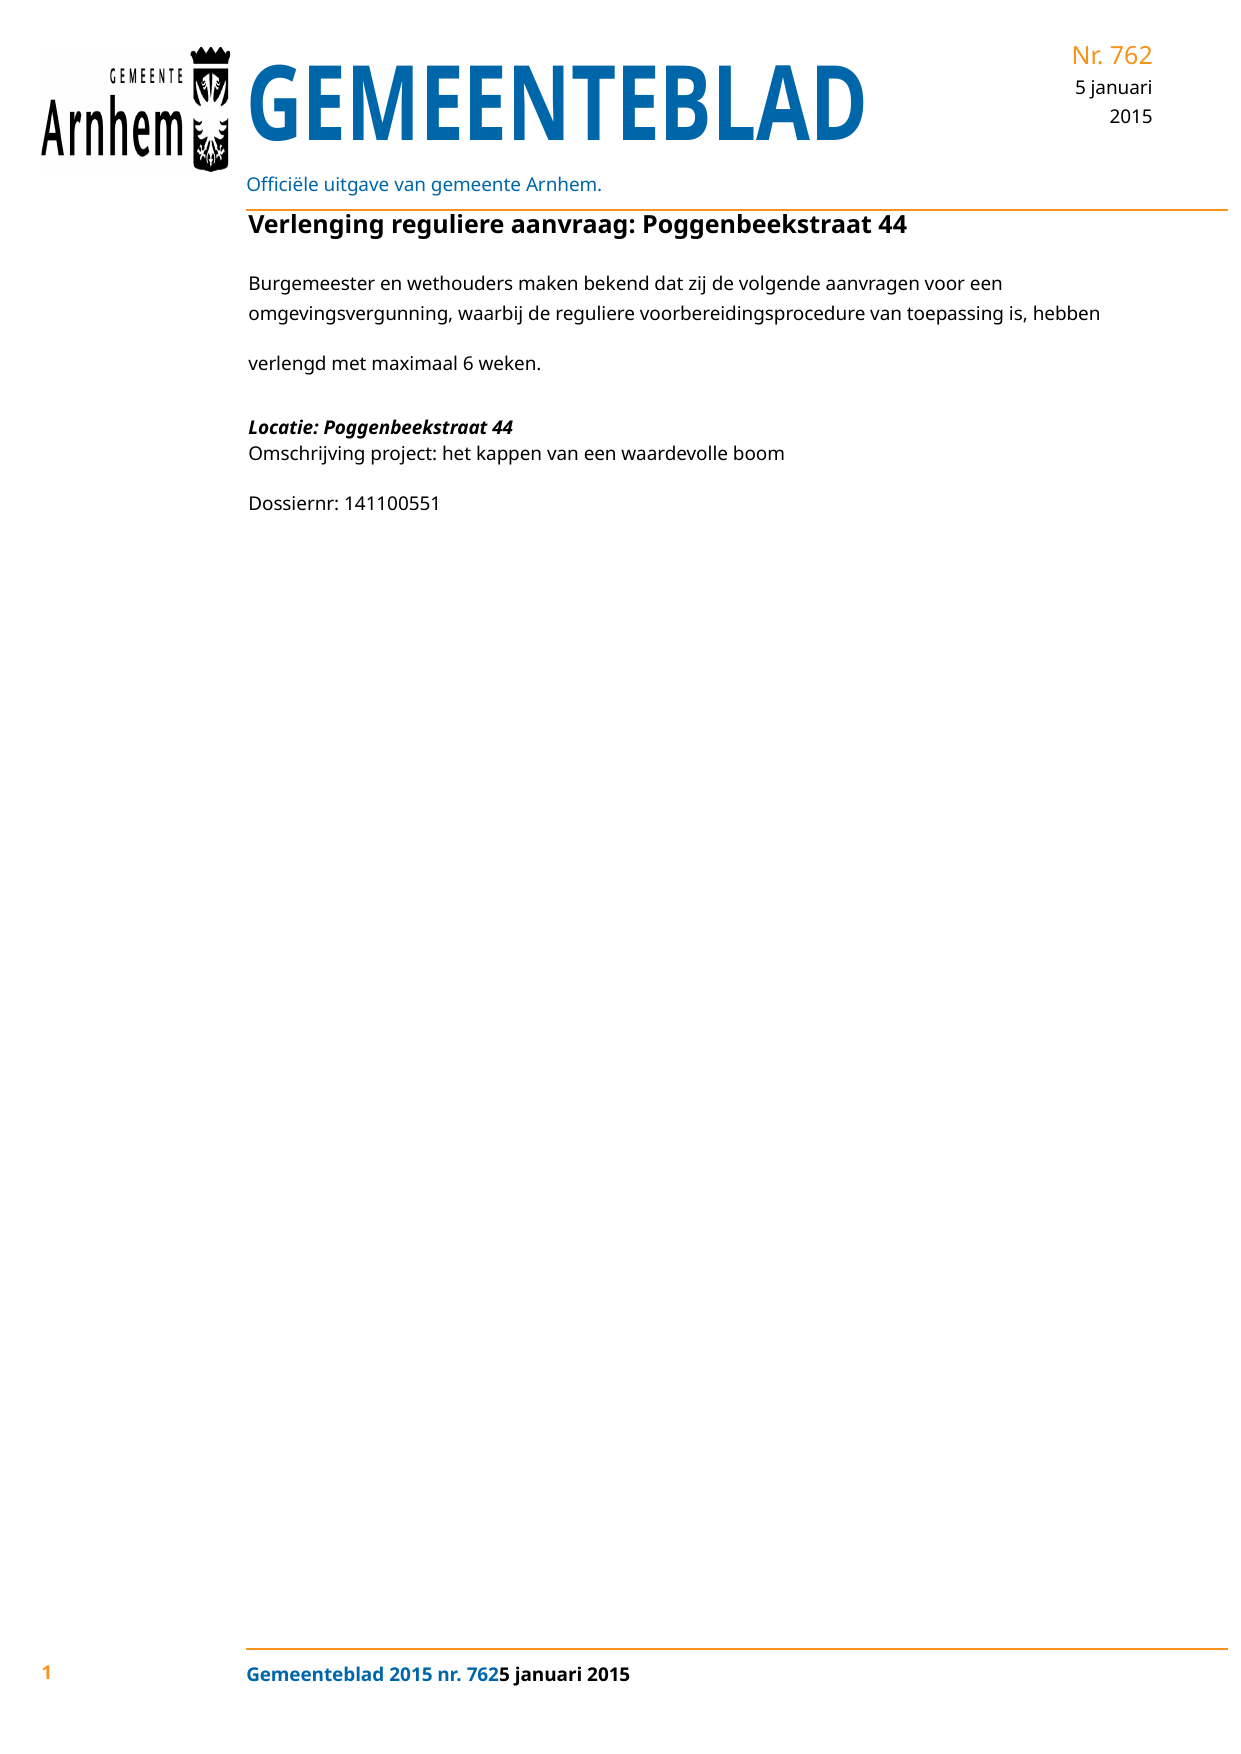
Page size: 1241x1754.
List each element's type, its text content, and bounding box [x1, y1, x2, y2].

text Dossiernr: 141100551 [248, 490, 1152, 516]
text Verlenging reguliere aanvraag: Poggenbeekstraat 44 [248, 211, 1152, 241]
text Locatie: Poggenbeekstraat 44 [248, 414, 1152, 440]
text verlengd met maximaal 6 weken. [248, 350, 1152, 376]
text Burgemeester en wethouders maken bekend dat zij de volgende aanvragen voor een omgevingsvergunning, waarbij de reguliere voorbereidingsprocedure van toepassing is, hebben [248, 270, 1152, 326]
picture [41, 47, 231, 172]
text Omschrijving project: het kappen van een waardevolle boom [248, 440, 1152, 466]
